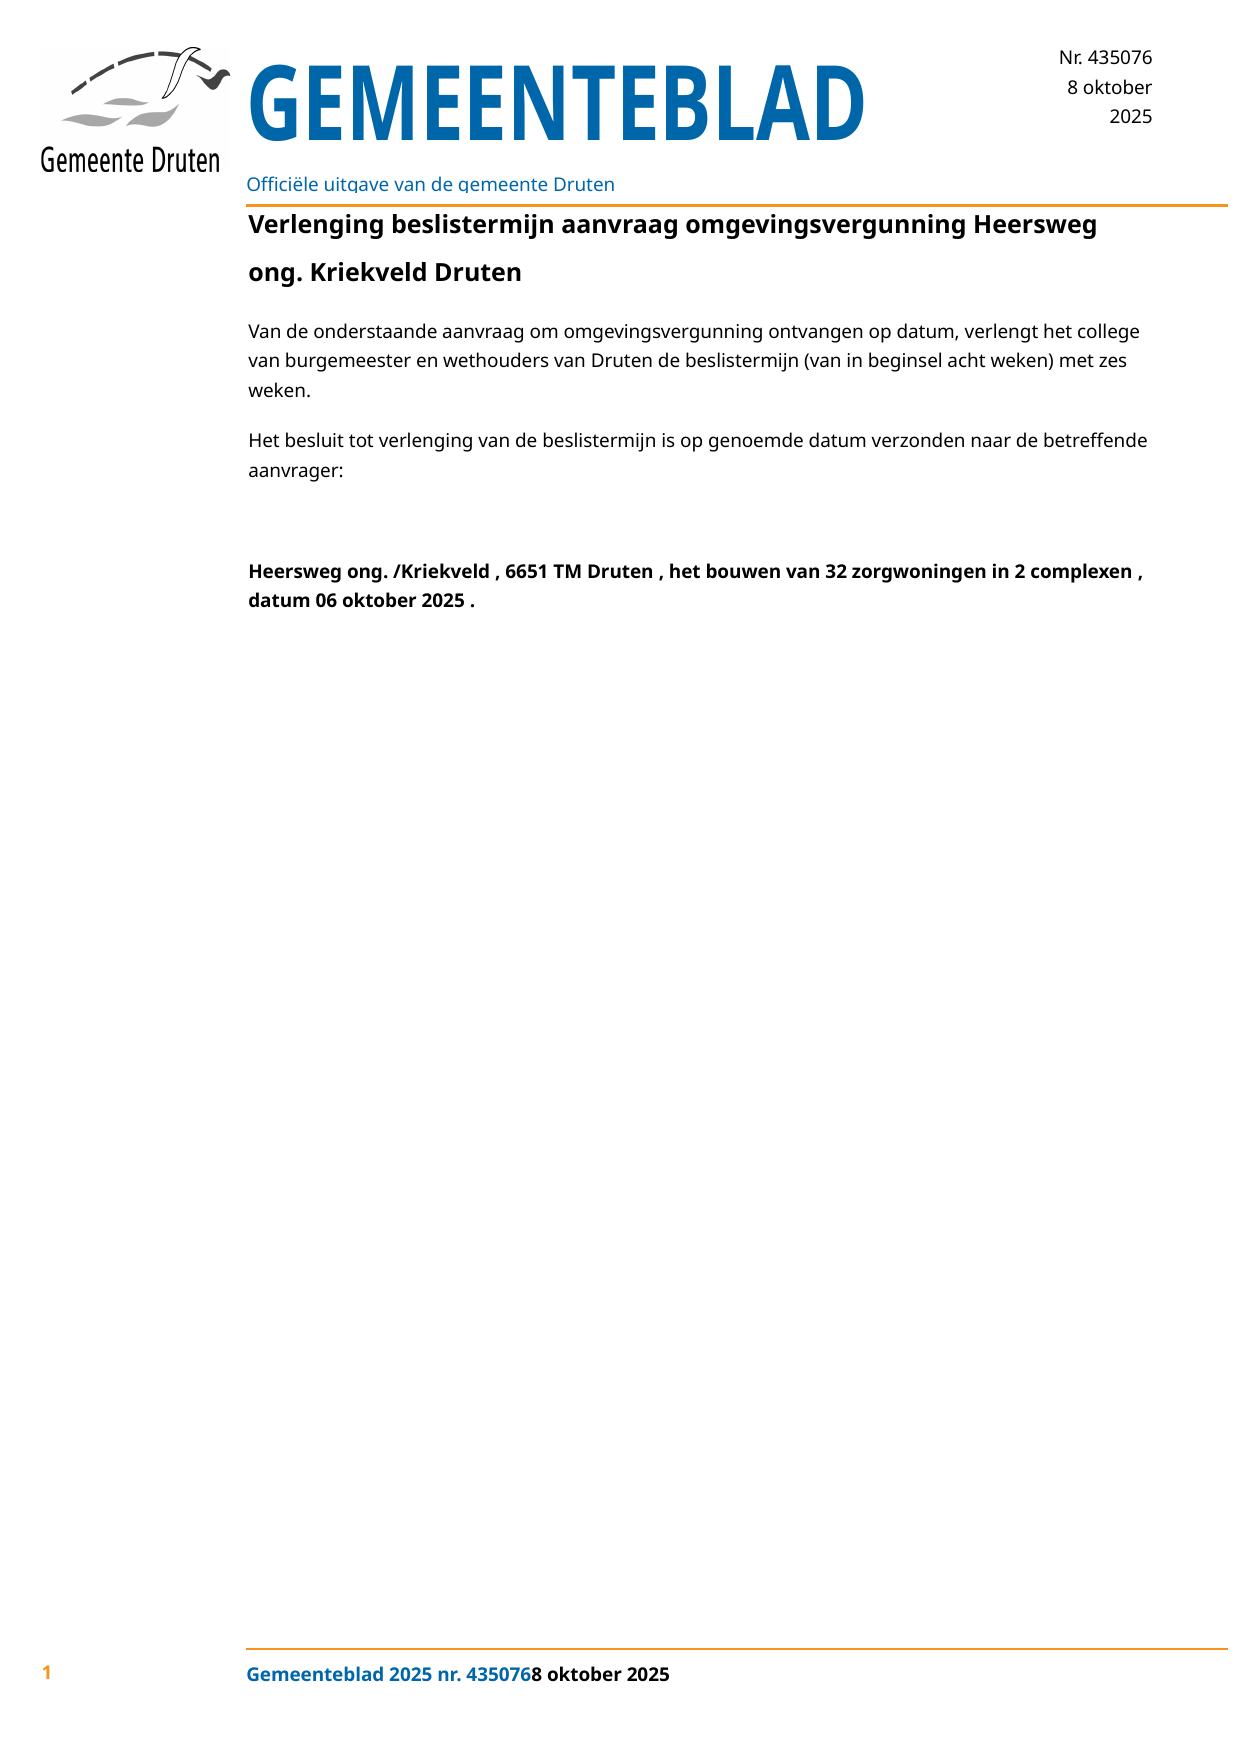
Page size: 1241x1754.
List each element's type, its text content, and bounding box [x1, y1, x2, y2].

text Verlenging beslistermijn aanvraag omgevingsvergunning Heersweg ong. Kriekveld Druten [248, 207, 1152, 288]
text Het besluit tot verlenging van de beslistermijn is op genoemde datum verzonden naar de betreffende aanvrager: [248, 427, 1152, 483]
text Van de onderstaande aanvraag om omgevingsvergunning ontvangen op datum, verlengt het college van burgemeester en wethouders van Druten de beslistermijn (van in beginsel acht weken) met zes weken. [248, 318, 1152, 403]
picture [41, 47, 231, 172]
text Heersweg ong. /Kriekveld , 6651 TM Druten , het bouwen van 32 zorgwoningen in 2 complexen , datum 06 oktober 2025 . [248, 558, 1152, 613]
